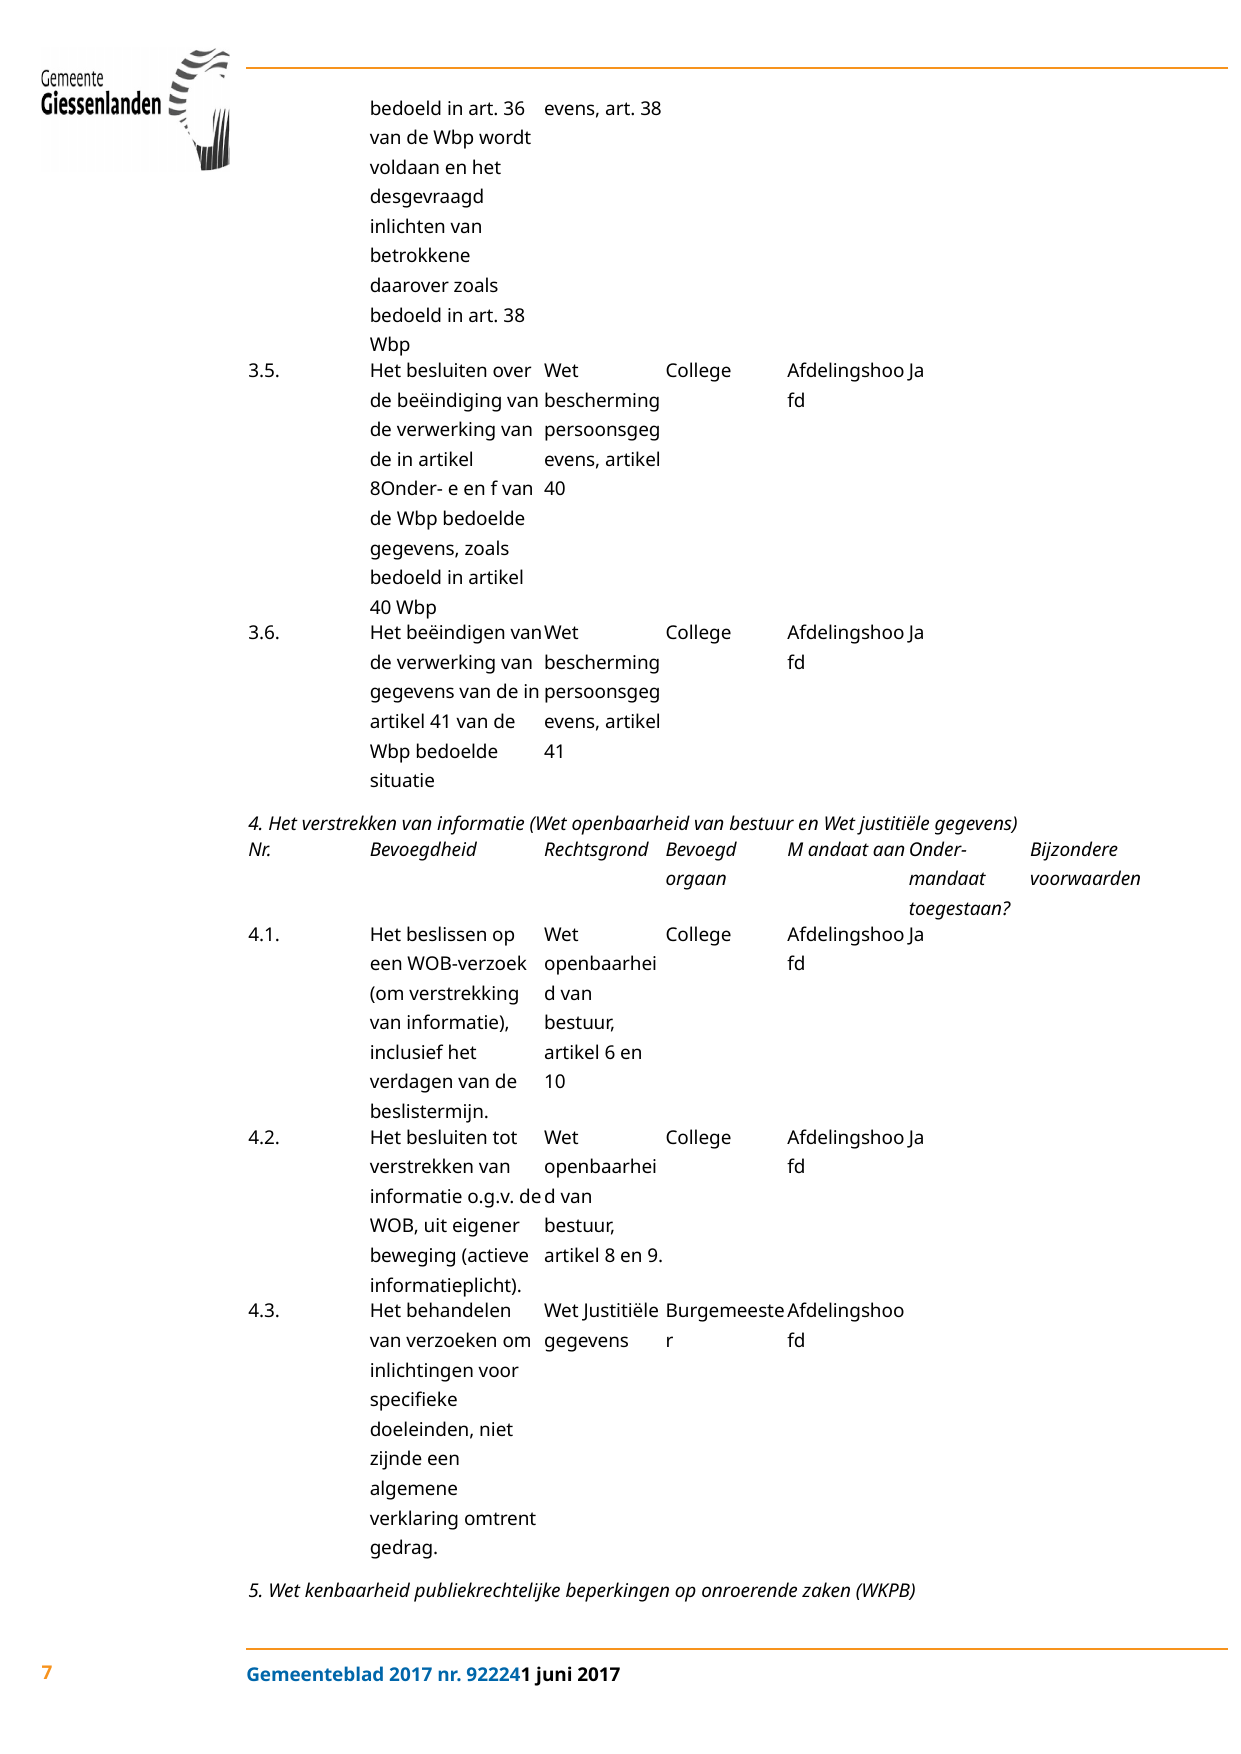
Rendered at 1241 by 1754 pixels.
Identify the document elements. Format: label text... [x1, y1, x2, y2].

table_cell Ja [909, 357, 1030, 619]
table_cell Het besluiten tot verstrekken van informatie o.g.v. de WOB, uit eigener beweging (actieve informatieplicht). [370, 1124, 544, 1298]
table_cell Ja [909, 1124, 1030, 1298]
table_cell bedoeld in art. 36 van de Wbp wordt voldaan en het desgevraagd inlichten van betrokkene daarover zoals bedoeld in art. 38 Wbp [370, 95, 544, 357]
table_cell Afdelingshoofd [787, 357, 908, 619]
table_cell Wet bescherming persoonsgegevens, artikel 41 [544, 620, 665, 793]
table_cell Het behandelen van verzoeken om inlichtingen voor specifieke doeleinden, niet zijnde een algemene verklaring omtrent gedrag. [370, 1298, 544, 1560]
table_cell Wet openbaarheid van bestuur, artikel 8 en 9. [544, 1124, 665, 1298]
table_header Bevoegd orgaan [665, 836, 787, 921]
table_cell Burgemeester [665, 1298, 787, 1560]
table_cell 4.2. [248, 1124, 369, 1298]
table_cell College [665, 620, 787, 793]
table_cell Het beslissen op een WOB-verzoek (om verstrekking van informatie), inclusief het verdagen van de beslistermijn. [370, 921, 544, 1124]
table_header Nr. [248, 836, 369, 921]
table_cell Afdelingshoofd [787, 921, 908, 1124]
table_cell Het besluiten over de beëindiging van de verwerking van de in artikel 8Onder- e en f van de Wbp bedoelde gegevens, zoals bedoeld in artikel 40 Wbp [370, 357, 544, 619]
table_header Bevoegdheid [370, 836, 544, 921]
table_cell [909, 1298, 1030, 1560]
table_header Bijzondere voorwaarden [1030, 836, 1152, 921]
table_cell Afdelingshoofd [787, 620, 908, 793]
table_cell Afdelingshoofd [787, 1298, 908, 1560]
table_cell 4.1. [248, 921, 369, 1124]
table_header M andaat aan [787, 836, 908, 921]
table_cell [1030, 620, 1152, 793]
table_cell College [665, 921, 787, 1124]
table_cell Wet openbaarheid van bestuur, artikel 6 en 10 [544, 921, 665, 1124]
table_cell College [665, 357, 787, 619]
table_cell [665, 95, 787, 357]
table_cell 3.5. [248, 357, 369, 619]
table_cell College [665, 1124, 787, 1298]
table_cell Ja [909, 620, 1030, 793]
table_cell Het beëindigen van de verwerking van gegevens van de in artikel 41 van de Wbp bedoelde situatie [370, 620, 544, 793]
table_cell [248, 95, 369, 357]
table_cell 3.6. [248, 620, 369, 793]
table_cell Wet bescherming persoonsgegevens, artikel 40 [544, 357, 665, 619]
table_cell [1030, 1298, 1152, 1560]
table_cell evens, art. 38 [544, 95, 665, 357]
table_cell [1030, 1124, 1152, 1298]
table_cell [1030, 357, 1152, 619]
table_header Rechtsgrond [544, 836, 665, 921]
table_cell Ja [909, 921, 1030, 1124]
text 5. Wet kenbaarheid publiekrechtelijke beperkingen op onroerende zaken (WKPB) [248, 1577, 1152, 1602]
table_cell Wet Justitiële gegevens [544, 1298, 665, 1560]
table_header Onder- mandaat toegestaan? [909, 836, 1030, 921]
table_cell 4.3. [248, 1298, 369, 1560]
table_cell [787, 95, 908, 357]
text 4. Het verstrekken van informatie (Wet openbaarheid van bestuur en Wet justitiële gegevens) [248, 810, 1152, 836]
picture [41, 47, 231, 172]
table_cell Afdelingshoofd [787, 1124, 908, 1298]
table_cell [1030, 921, 1152, 1124]
table_cell [909, 95, 1030, 357]
table_cell [1030, 95, 1152, 357]
